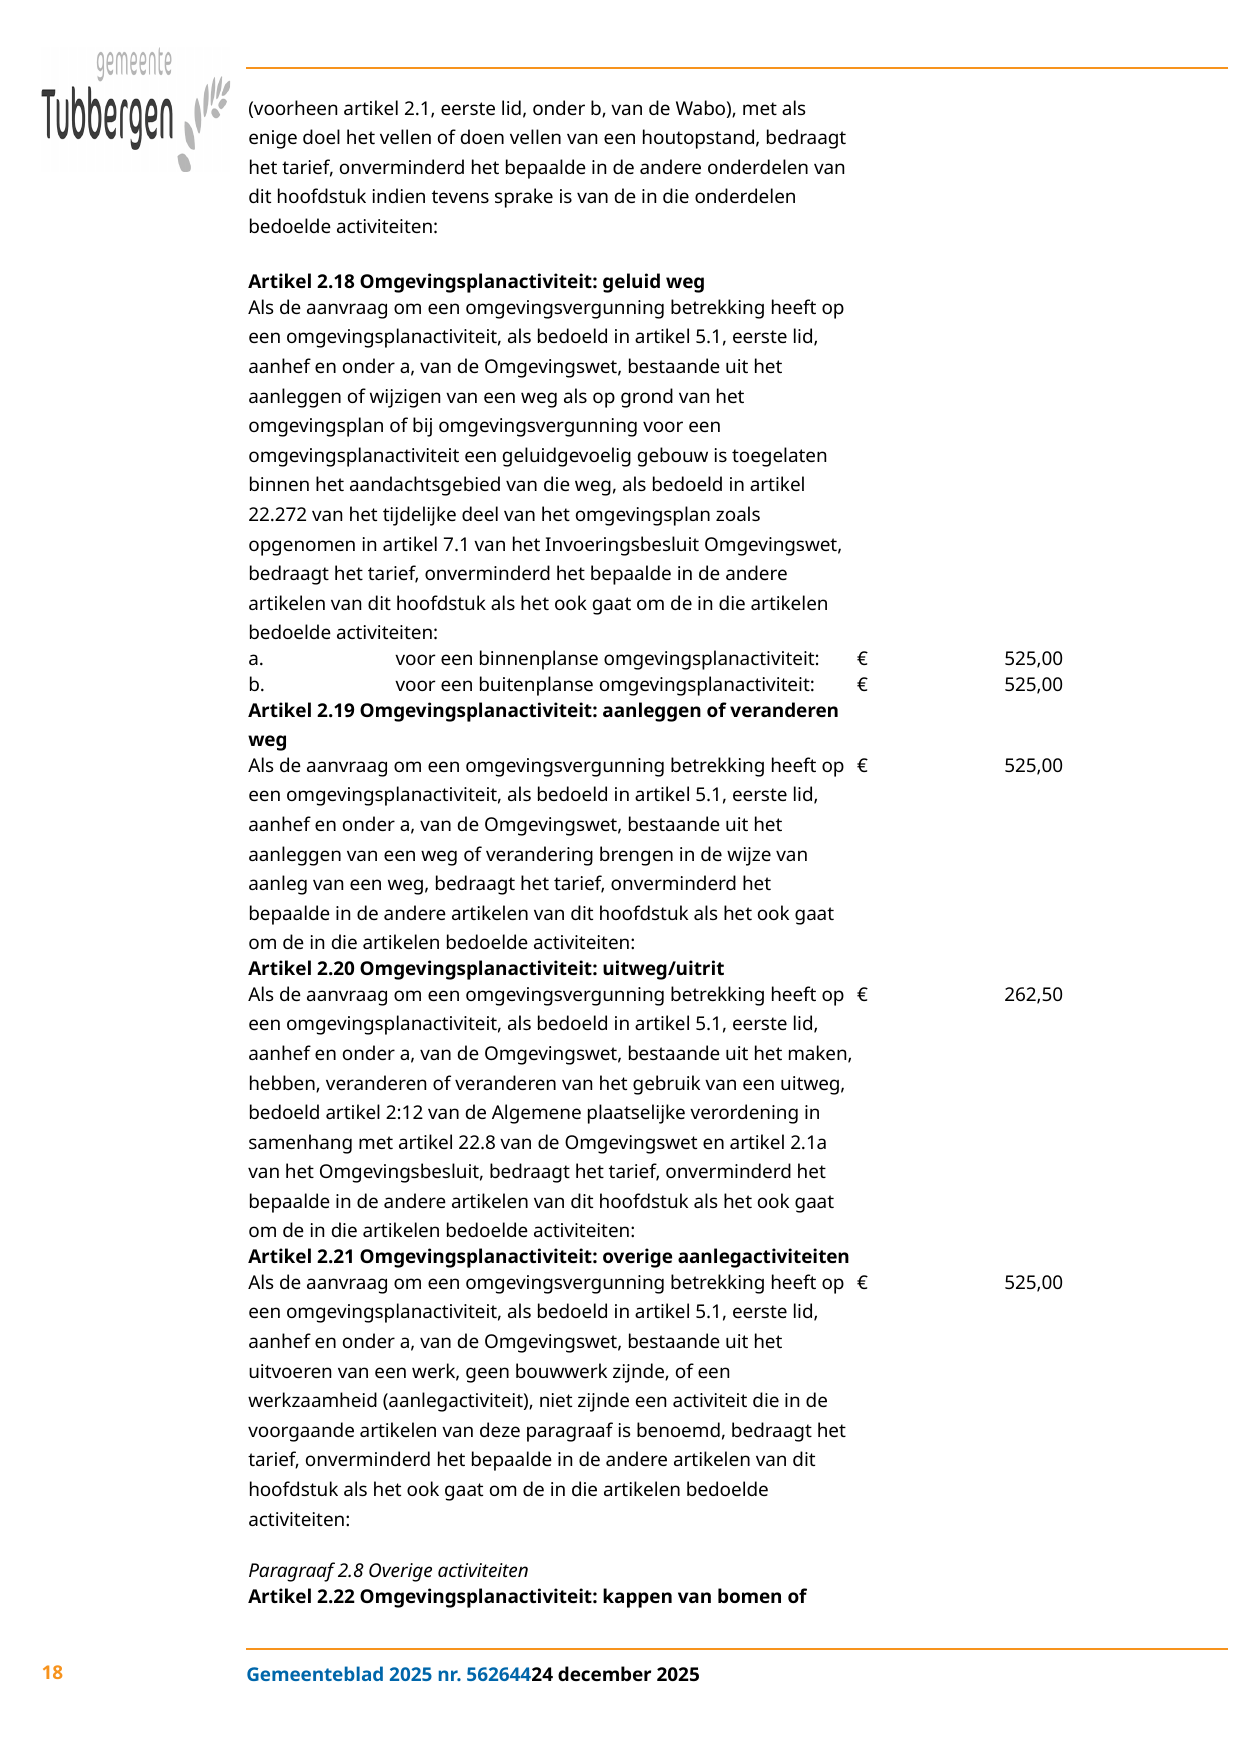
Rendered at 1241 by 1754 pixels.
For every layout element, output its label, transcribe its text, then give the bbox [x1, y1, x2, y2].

table_cell € [857, 1269, 1004, 1532]
table_cell 525,00 [1004, 671, 1152, 697]
table_cell Artikel 2.20 Omgevingsplanactiviteit: uitweg/uitrit [248, 955, 857, 981]
table_cell [395, 1532, 857, 1557]
table_cell [1004, 1532, 1152, 1557]
table_cell b. [248, 671, 395, 697]
table_cell Als de aanvraag om een omgevingsvergunning betrekking heeft op een omgevingsplanactiviteit, als bedoeld in artikel 5.1, eerste lid, aanhef en onder a, van de Omgevingswet, bestaande uit het uitvoeren van een werk, geen bouwwerk zijnde, of een werkzaamheid (aanlegactiviteit), niet zijnde een activiteit die in de voorgaande artikelen van deze paragraaf is benoemd, bedraagt het tarief, onverminderd het bepaalde in de andere artikelen van dit hoofdstuk als het ook gaat om de in die artikelen bedoelde activiteiten: [248, 1269, 857, 1532]
table_cell [1004, 1557, 1152, 1583]
table_cell [857, 1532, 1004, 1557]
table_cell Artikel 2.19 Omgevingsplanactiviteit: aanleggen of veranderen weg [248, 697, 857, 752]
table_cell a. [248, 645, 395, 671]
table_cell [857, 1244, 1004, 1269]
table_cell Als de aanvraag om een omgevingsvergunning betrekking heeft op een omgevingsplanactiviteit, als bedoeld in artikel 5.1, eerste lid, aanhef en onder a, van de Omgevingswet, bestaande uit het maken, hebben, veranderen of veranderen van het gebruik van een uitweg, bedoeld artikel 2:12 van de Algemene plaatselijke verordening in samenhang met artikel 22.8 van de Omgevingswet en artikel 2.1a van het Omgevingsbesluit, bedraagt het tarief, onverminderd het bepaalde in de andere artikelen van dit hoofdstuk als het ook gaat om de in die artikelen bedoelde activiteiten: [248, 981, 857, 1243]
table_cell [857, 1557, 1004, 1583]
table_cell 262,50 [1004, 981, 1152, 1243]
table_cell [1004, 1244, 1152, 1269]
table_cell [1004, 294, 1152, 645]
table_cell [248, 1532, 395, 1557]
table_cell voor een binnenplanse omgevingsplanactiviteit: [395, 645, 857, 671]
table_cell voor een buitenplanse omgevingsplanactiviteit: [395, 671, 857, 697]
table_cell [1004, 697, 1152, 752]
table_cell Als de aanvraag om een omgevingsvergunning betrekking heeft op een omgevingsplanactiviteit, als bedoeld in artikel 5.1, eerste lid, aanhef en onder a, van de Omgevingswet, bestaande uit het aanleggen van een weg of verandering brengen in de wijze van aanleg van een weg, bedraagt het tarief, onverminderd het bepaalde in de andere artikelen van dit hoofdstuk als het ook gaat om de in die artikelen bedoelde activiteiten: [248, 752, 857, 955]
table_cell € [857, 645, 1004, 671]
table_cell € [857, 981, 1004, 1243]
table_cell [857, 294, 1004, 645]
table_cell 525,00 [1004, 1269, 1152, 1532]
table_cell [1004, 269, 1152, 294]
table_cell [1004, 955, 1152, 981]
table_cell [857, 955, 1004, 981]
table_cell 525,00 [1004, 752, 1152, 955]
picture [41, 47, 231, 172]
table_cell [857, 269, 1004, 294]
table_cell Paragraaf 2.8 Overige activiteiten [248, 1557, 857, 1583]
table_cell € [857, 752, 1004, 955]
table_cell (voorheen artikel 2.1, eerste lid, onder b, van de Wabo), met als enige doel het vellen of doen vellen van een houtopstand, bedraagt het tarief, onverminderd het bepaalde in de andere onderdelen van dit hoofdstuk indien tevens sprake is van de in die onderdelen bedoelde activiteiten: [248, 95, 857, 268]
table_cell Artikel 2.18 Omgevingsplanactiviteit: geluid weg [248, 269, 857, 294]
table_cell Artikel 2.22 Omgevingsplanactiviteit: kappen van bomen of [248, 1583, 857, 1609]
table_cell [857, 95, 1004, 268]
table_cell Als de aanvraag om een omgevingsvergunning betrekking heeft op een omgevingsplanactiviteit, als bedoeld in artikel 5.1, eerste lid, aanhef en onder a, van de Omgevingswet, bestaande uit het aanleggen of wijzigen van een weg als op grond van het omgevingsplan of bij omgevingsvergunning voor een omgevingsplanactiviteit een geluidgevoelig gebouw is toegelaten binnen het aandachtsgebied van die weg, als bedoeld in artikel 22.272 van het tijdelijke deel van het omgevingsplan zoals opgenomen in artikel 7.1 van het Invoeringsbesluit Omgevingswet, bedraagt het tarief, onverminderd het bepaalde in de andere artikelen van dit hoofdstuk als het ook gaat om de in die artikelen bedoelde activiteiten: [248, 294, 857, 645]
table_cell Artikel 2.21 Omgevingsplanactiviteit: overige aanlegactiviteiten [248, 1244, 857, 1269]
table_cell € [857, 671, 1004, 697]
table_cell [857, 697, 1004, 752]
table_cell [857, 1583, 1004, 1609]
table_cell 525,00 [1004, 645, 1152, 671]
table_cell [1004, 1583, 1152, 1609]
table_cell [1004, 95, 1152, 268]
